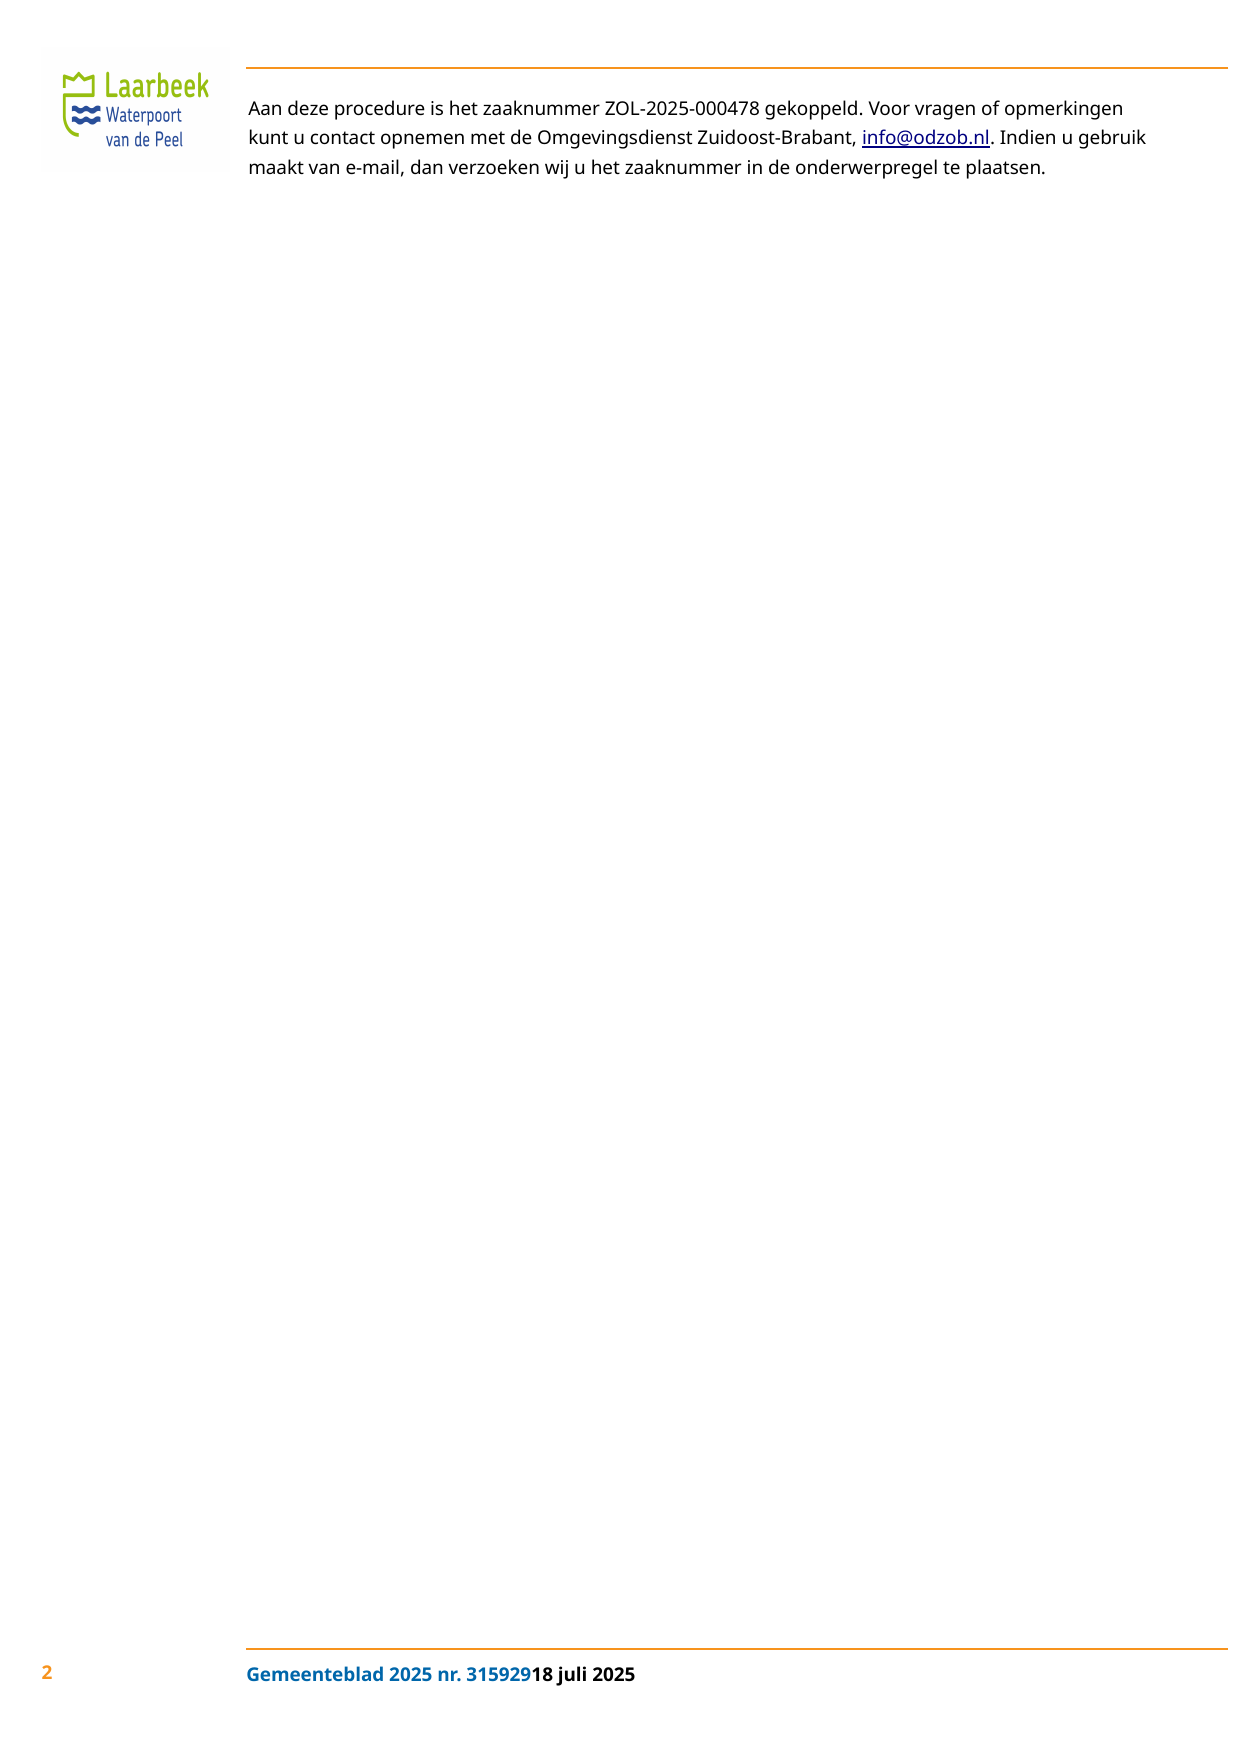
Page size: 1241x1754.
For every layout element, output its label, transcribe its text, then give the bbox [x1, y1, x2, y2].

text Aan deze procedure is het zaaknummer ZOL-2025-000478 gekoppeld. Voor vragen of opmerkingen kunt u contact opnemen met de Omgevingsdienst Zuidoost-Brabant, info@odzob.nl. Indien u gebruik maakt van e-mail, dan verzoeken wij u het zaaknummer in de onderwerpregel te plaatsen. [248, 95, 1152, 180]
picture [41, 47, 231, 172]
